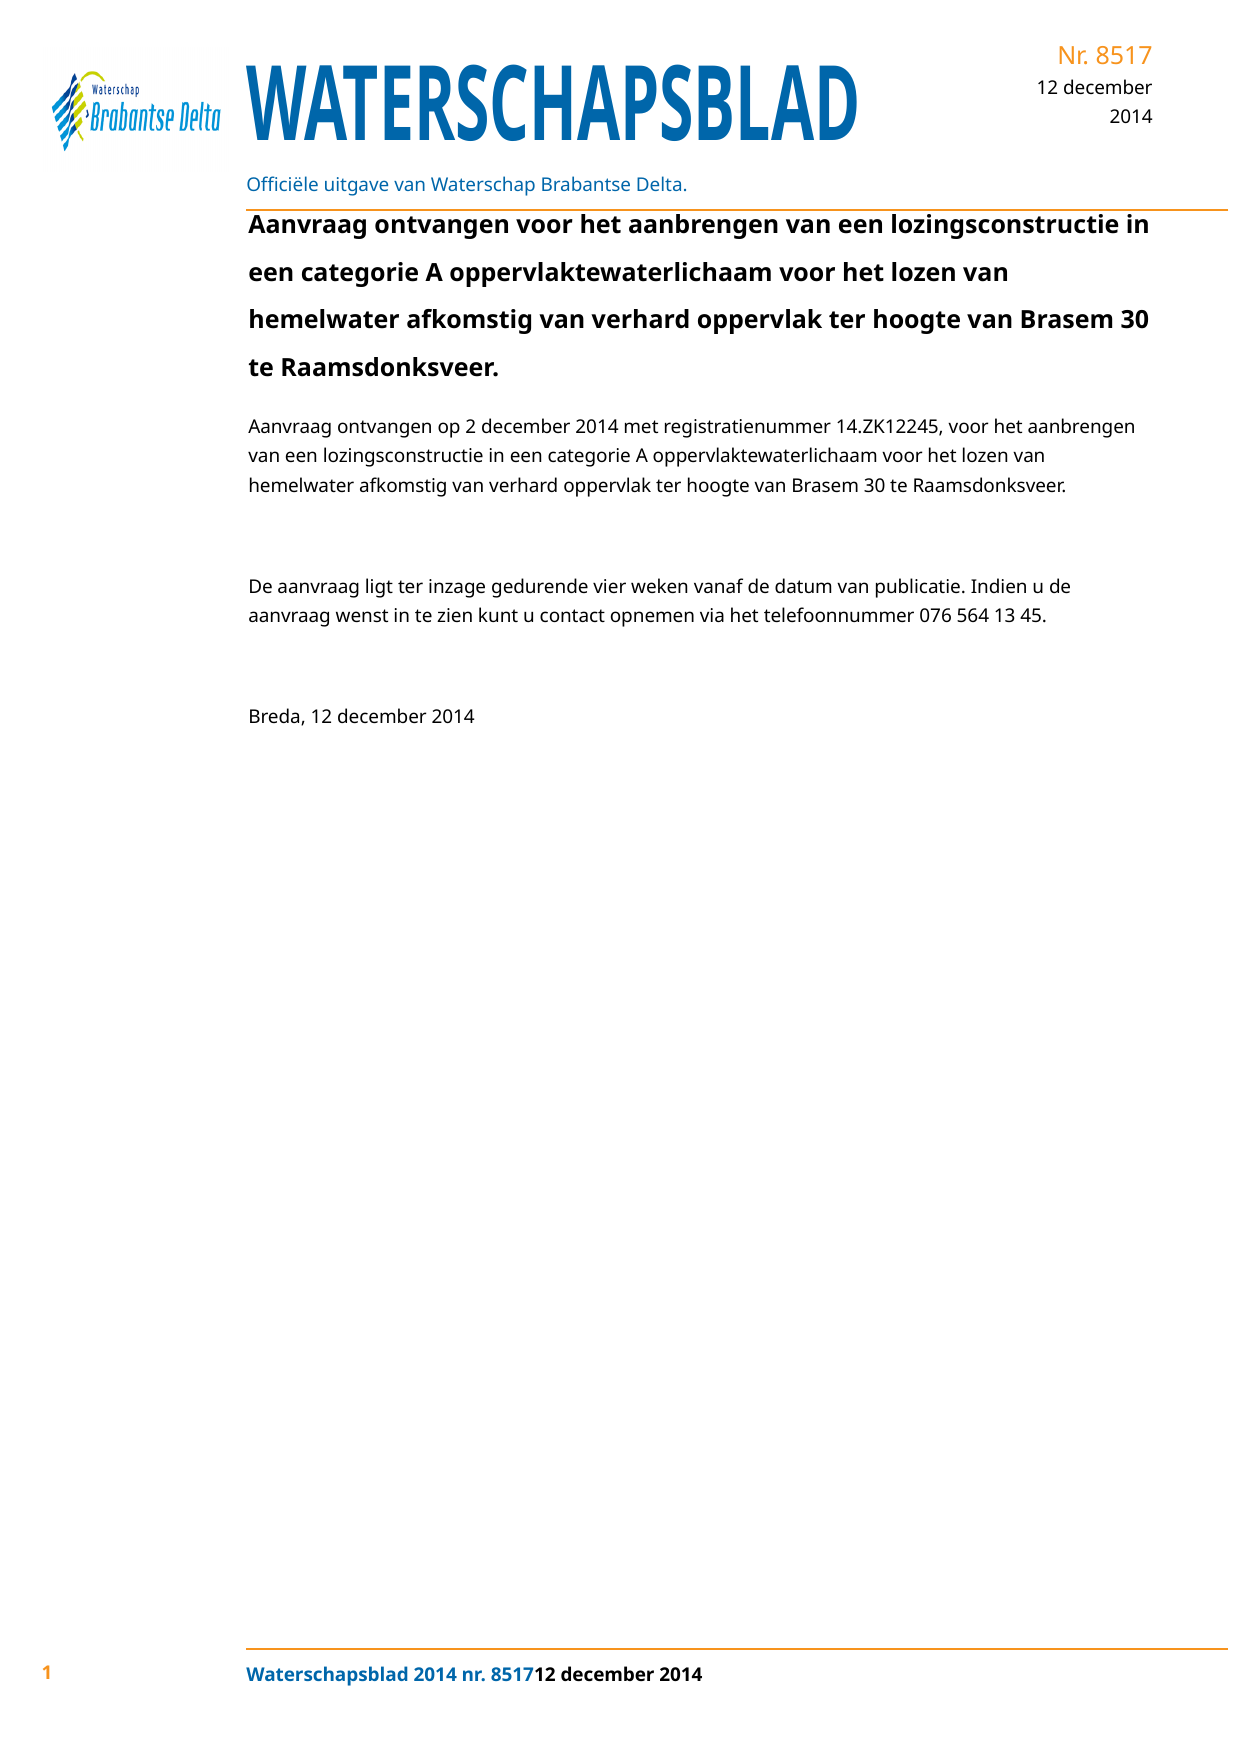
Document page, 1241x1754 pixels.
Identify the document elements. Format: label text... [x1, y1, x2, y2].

text De aanvraag ligt ter inzage gedurende vier weken vanaf de datum van publicatie. Indien u de aanvraag wenst in te zien kunt u contact opnemen via het telefoonnummer 076 564 13 45. [248, 573, 1152, 628]
text Breda, 12 december 2014 [248, 703, 1152, 729]
text Aanvraag ontvangen voor het aanbrengen van een lozingsconstructie in een categorie A oppervlaktewaterlichaam voor het lozen van hemelwater afkomstig van verhard oppervlak ter hoogte van Brasem 30 te Raamsdonksveer. [248, 211, 1152, 384]
picture [41, 47, 231, 172]
text Aanvraag ontvangen op 2 december 2014 met registratienummer 14.ZK12245, voor het aanbrengen van een lozingsconstructie in een categorie A oppervlaktewaterlichaam voor het lozen van hemelwater afkomstig van verhard oppervlak ter hoogte van Brasem 30 te Raamsdonksveer. [248, 413, 1152, 498]
